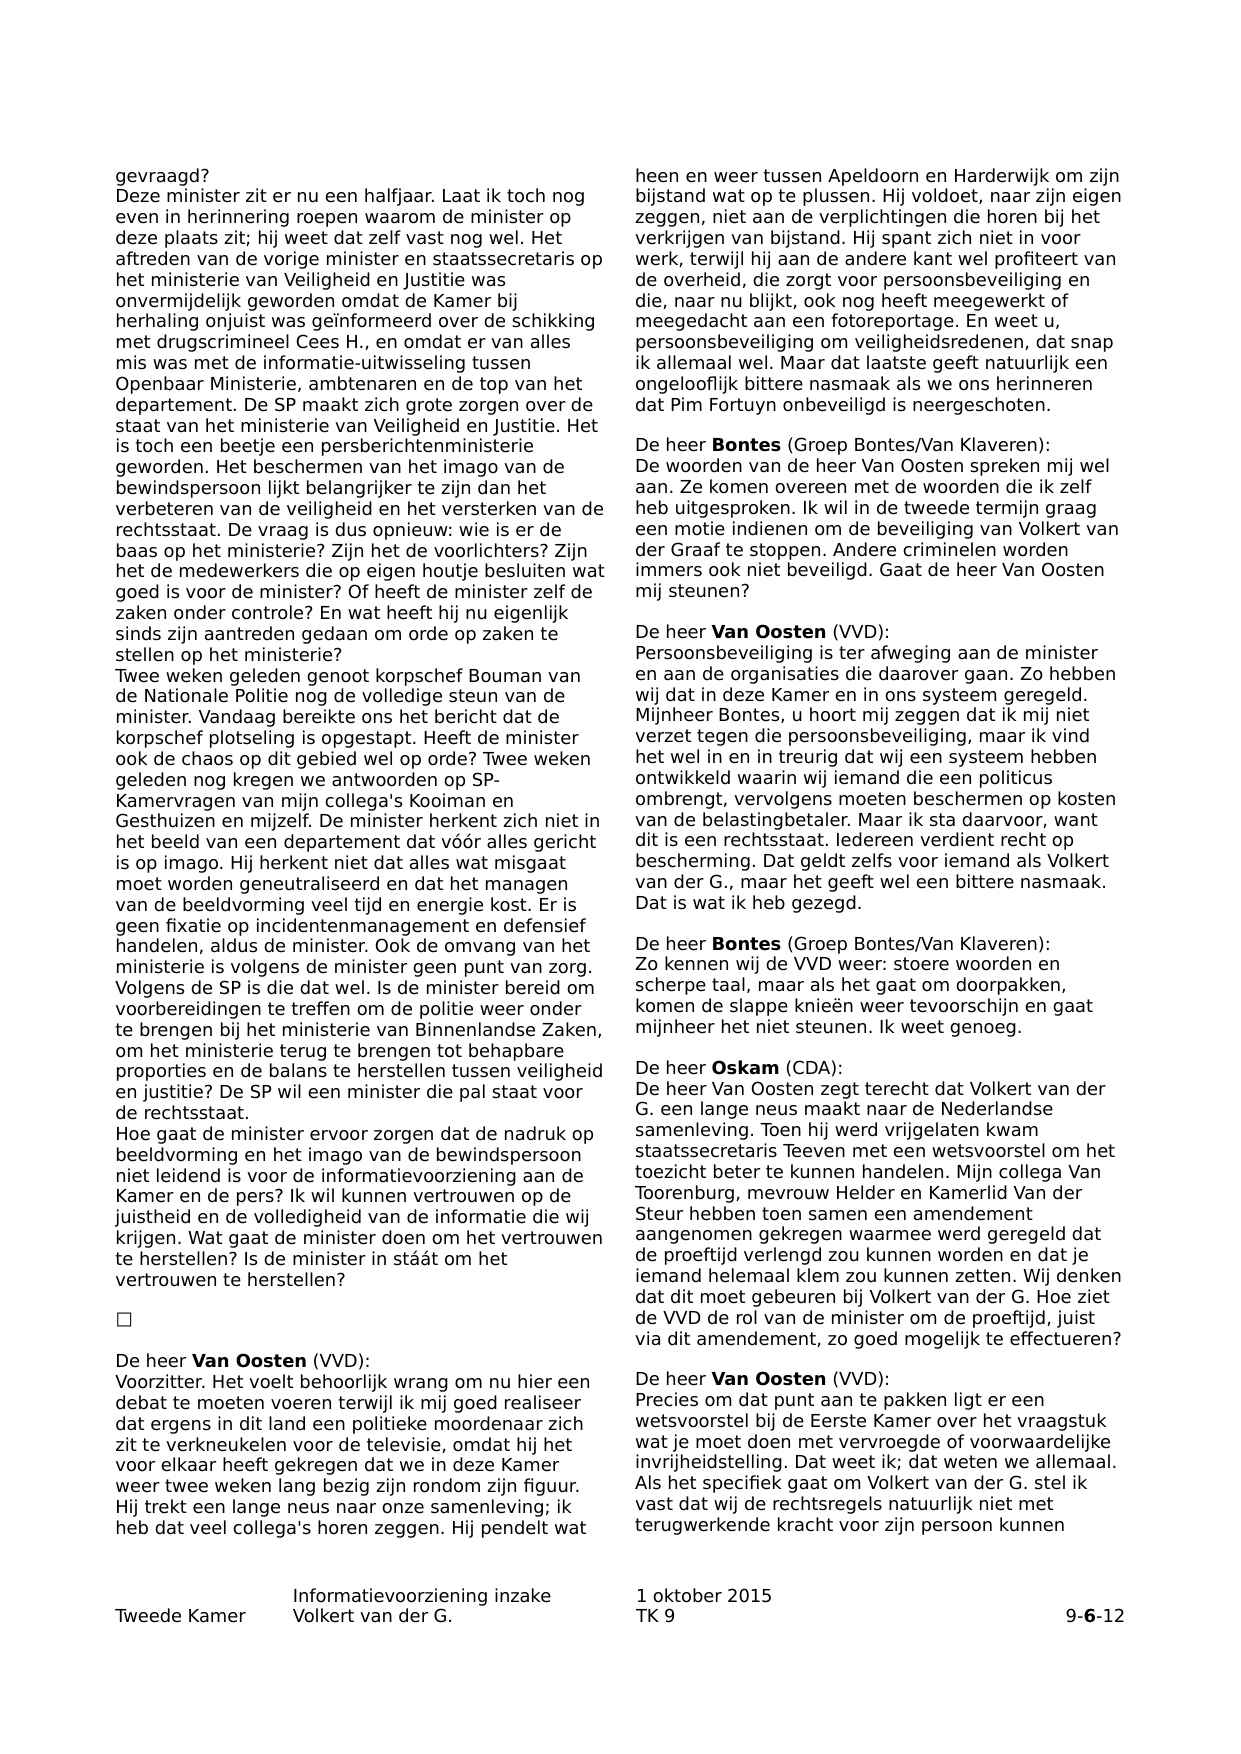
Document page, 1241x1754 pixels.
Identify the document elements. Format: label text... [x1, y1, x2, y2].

text heen en weer tussen Apeldoorn en Harderwijk om zijn bijstand wat op te plussen. Hij voldoet, naar zijn eigen zeggen, niet aan de verplichtingen die horen bij het verkrijgen van bijstand. Hij spant zich niet in voor werk, terwijl hij aan de andere kant wel profiteert van de overheid, die zorgt voor persoonsbeveiliging en die, naar nu blijkt, ook nog heeft meegewerkt of meegedacht aan een fotoreportage. En weet u, persoonsbeveiliging om veiligheidsredenen, dat snap ik allemaal wel. Maar dat laatste geeft natuurlijk een ongelooflijk bittere nasmaak als we ons herinneren dat Pim Fortuyn onbeveiligd is neergeschoten. [635, 165, 1125, 415]
text Precies om dat punt aan te pakken ligt er een wetsvoorstel bij de Eerste Kamer over het vraagstuk wat je moet doen met vervroegde of voorwaardelijke invrijheidstelling. Dat weet ik; dat weten we allemaal. Als het specifiek gaat om Volkert van der G. stel ik vast dat wij de rechtsregels natuurlijk niet met terugwerkende kracht voor zijn persoon kunnen [635, 1390, 1125, 1536]
text De heer Van Oosten (VVD): [635, 1369, 1125, 1390]
text Voorzitter. Het voelt behoorlijk wrang om nu hier een debat te moeten voeren terwijl ik mij goed realiseer dat ergens in dit land een politieke moordenaar zich zit te verkneukelen voor de televisie, omdat hij het voor elkaar heeft gekregen dat we in deze Kamer weer twee weken lang bezig zijn rondom zijn figuur. Hij trekt een lange neus naar onze samenleving; ik heb dat veel collega's horen zeggen. Hij pendelt wat [115, 1372, 605, 1538]
text Twee weken geleden genoot korpschef Bouman van de Nationale Politie nog de volledige steun van de minister. Vandaag bereikte ons het bericht dat de korpschef plotseling is opgestapt. Heeft de minister ook de chaos op dit gebied wel op orde? Twee weken geleden nog kregen we antwoorden op SP-Kamervragen van mijn collega's Kooiman en Gesthuizen en mijzelf. De minister herkent zich niet in het beeld van een departement dat vóór alles gericht is op imago. Hij herkent niet dat alles wat misgaat moet worden geneutraliseerd en dat het managen van de beeldvorming veel tijd en energie kost. Er is geen fixatie op incidentenmanagement en defensief handelen, aldus de minister. Ook de omvang van het ministerie is volgens de minister geen punt van zorg. Volgens de SP is die dat wel. Is de minister bereid om voorbereidingen te treffen om de politie weer onder te brengen bij het ministerie van Binnenlandse Zaken, om het ministerie terug te brengen tot behapbare proporties en de balans te herstellen tussen veiligheid en justitie? De SP wil een minister die pal staat voor de rechtsstaat. [115, 665, 605, 1124]
text Hoe gaat de minister ervoor zorgen dat de nadruk op beeldvorming en het imago van de bewindspersoon niet leidend is voor de informatievoorziening aan de Kamer en de pers? Ik wil kunnen vertrouwen op de juistheid en de volledigheid van de informatie die wij krijgen. Wat gaat de minister doen om het vertrouwen te herstellen? Is de minister in stáát om het vertrouwen te herstellen? [115, 1124, 605, 1290]
text Persoonsbeveiliging is ter afweging aan de minister en aan de organisaties die daarover gaan. Zo hebben wij dat in deze Kamer en in ons systeem geregeld. Mijnheer Bontes, u hoort mij zeggen dat ik mij niet verzet tegen die persoonsbeveiliging, maar ik vind het wel in en in treurig dat wij een systeem hebben ontwikkeld waarin wij iemand die een politicus ombrengt, vervolgens moeten beschermen op kosten van de belastingbetaler. Maar ik sta daarvoor, want dit is een rechtsstaat. Iedereen verdient recht op bescherming. Dat geldt zelfs voor iemand als Volkert van der G., maar het geeft wel een bittere nasmaak. Dat is wat ik heb gezegd. [635, 643, 1125, 913]
text Zo kennen wij de VVD weer: stoere woorden en scherpe taal, maar als het gaat om doorpakken, komen de slappe knieën weer tevoorschijn en gaat mijnheer het niet steunen. Ik weet genoeg. [635, 954, 1125, 1037]
text ⬜ [115, 1310, 605, 1331]
text De heer Bontes (Groep Bontes/Van Klaveren): [635, 435, 1125, 456]
text Deze minister zit er nu een halfjaar. Laat ik toch nog even in herinnering roepen waarom de minister op deze plaats zit; hij weet dat zelf vast nog wel. Het aftreden van de vorige minister en staatssecretaris op het ministerie van Veiligheid en Justitie was onvermijdelijk geworden omdat de Kamer bij herhaling onjuist was geïnformeerd over de schikking met drugscrimineel Cees H., en omdat er van alles mis was met de informatie-uitwisseling tussen Openbaar Ministerie, ambtenaren en de top van het departement. De SP maakt zich grote zorgen over de staat van het ministerie van Veiligheid en Justitie. Het is toch een beetje een persberichtenministerie geworden. Het beschermen van het imago van de bewindspersoon lijkt belangrijker te zijn dan het verbeteren van de veiligheid en het versterken van de rechtsstaat. De vraag is dus opnieuw: wie is er de baas op het ministerie? Zijn het de voorlichters? Zijn het de medewerkers die op eigen houtje besluiten wat goed is voor de minister? Of heeft de minister zelf de zaken onder controle? En wat heeft hij nu eigenlijk sinds zijn aantreden gedaan om orde op zaken te stellen op het ministerie? [115, 186, 605, 665]
text gevraagd? [115, 165, 605, 186]
text De heer Van Oosten (VVD): [115, 1351, 605, 1372]
text De heer Oskam (CDA): [635, 1057, 1125, 1078]
text De woorden van de heer Van Oosten spreken mij wel aan. Ze komen overeen met de woorden die ik zelf heb uitgesproken. Ik wil in de tweede termijn graag een motie indienen om de beveiliging van Volkert van der Graaf te stoppen. Andere criminelen worden immers ook niet beveiligd. Gaat de heer Van Oosten mij steunen? [635, 456, 1125, 602]
text De heer Van Oosten (VVD): [635, 622, 1125, 643]
text De heer Van Oosten zegt terecht dat Volkert van der G. een lange neus maakt naar de Nederlandse samenleving. Toen hij werd vrijgelaten kwam staatssecretaris Teeven met een wetsvoorstel om het toezicht beter te kunnen handelen. Mijn collega Van Toorenburg, mevrouw Helder en Kamerlid Van der Steur hebben toen samen een amendement aangenomen gekregen waarmee werd geregeld dat de proeftijd verlengd zou kunnen worden en dat je iemand helemaal klem zou kunnen zetten. Wij denken dat dit moet gebeuren bij Volkert van der G. Hoe ziet de VVD de rol van de minister om de proeftijd, juist via dit amendement, zo goed mogelijk te effectueren? [635, 1078, 1125, 1349]
text De heer Bontes (Groep Bontes/Van Klaveren): [635, 933, 1125, 954]
